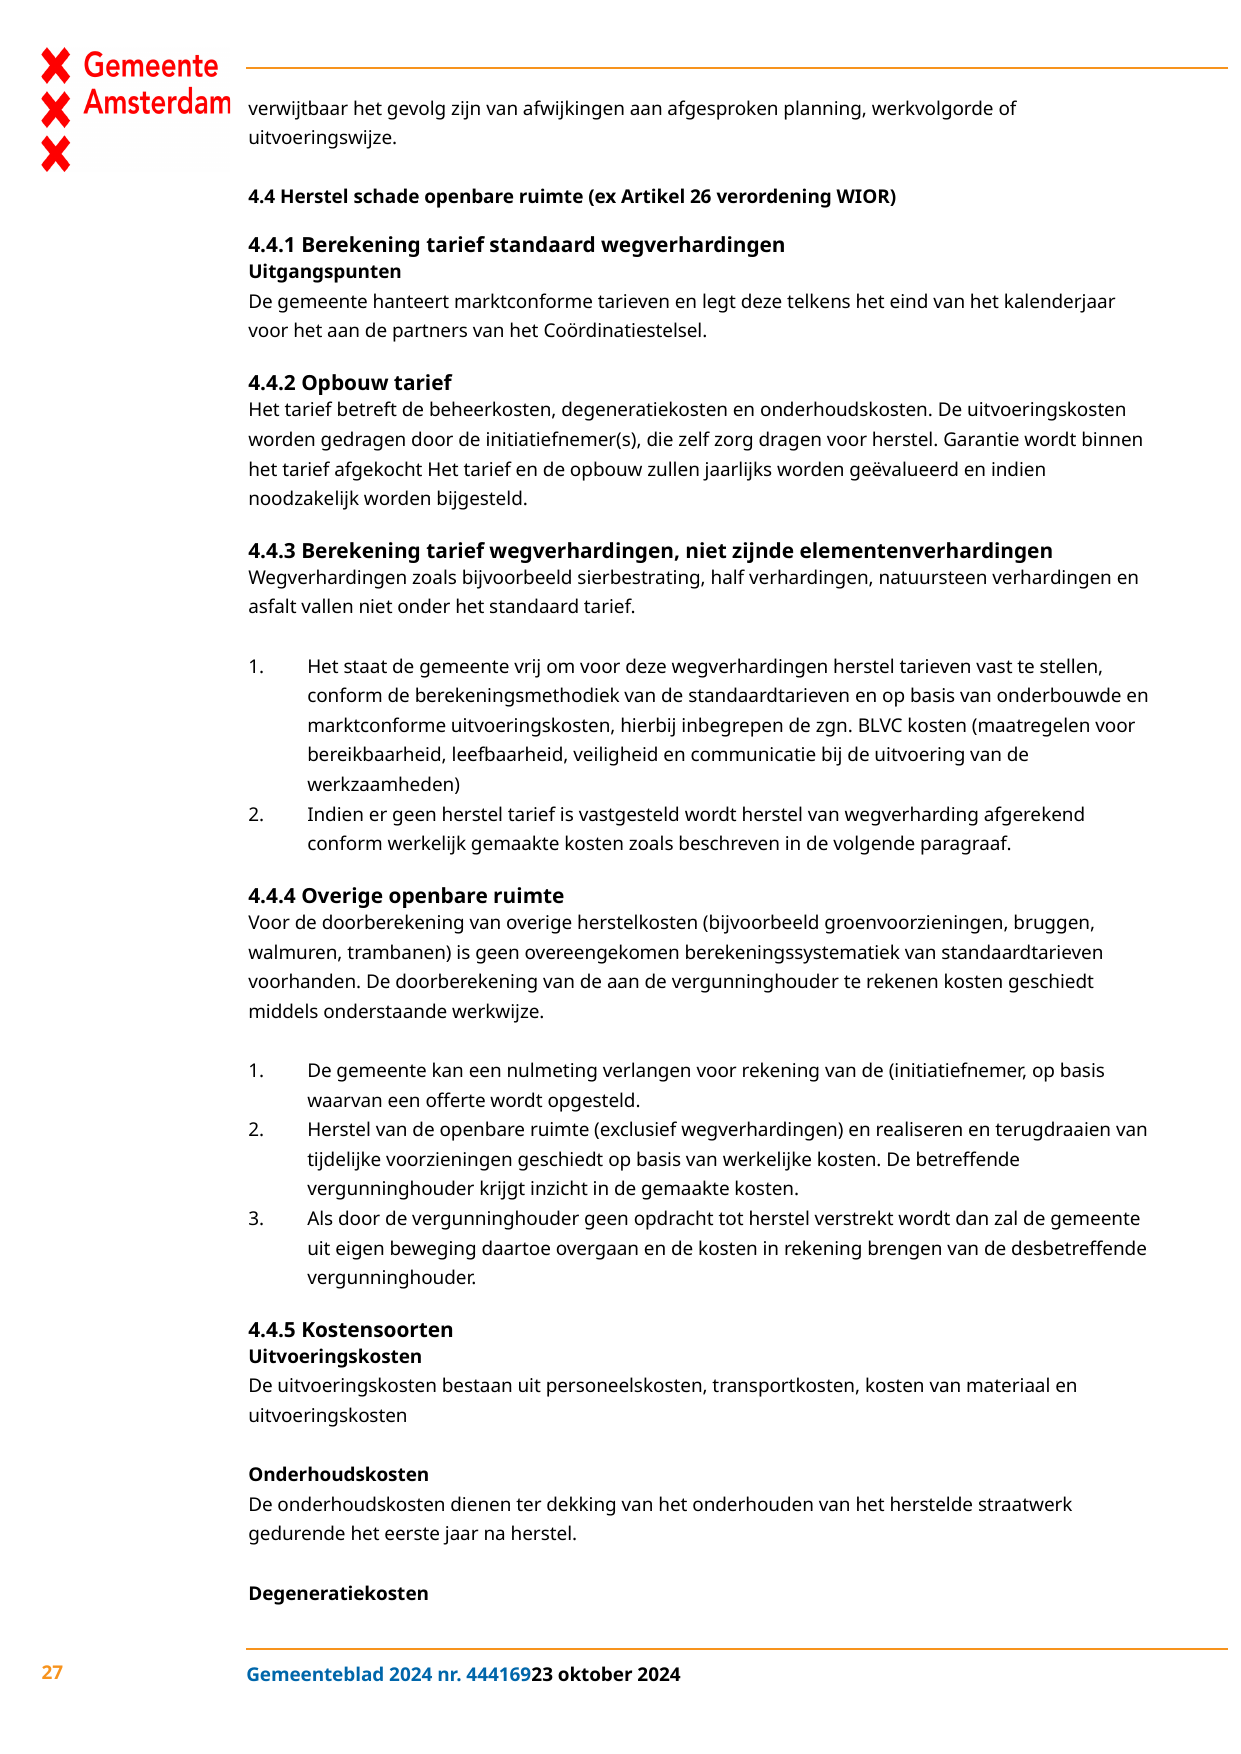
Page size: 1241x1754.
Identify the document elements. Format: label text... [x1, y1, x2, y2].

list Indien er geen herstel tarief is vastgesteld wordt herstel van wegverharding afgerekend conform werkelijk gemaakte kosten zoals beschreven in de volgende paragraaf. [248, 801, 1152, 856]
list Het staat de gemeente vrij om voor deze wegverhardingen herstel tarieven vast te stellen, conform de berekeningsmethodiek van de standaardtarieven en op basis van onderbouwde en marktconforme uitvoeringskosten, hierbij inbegrepen de zgn. BLVC kosten (maatregelen voor bereikbaarheid, leefbaarheid, veiligheid en communicatie bij de uitvoering van de werkzaamheden) [248, 653, 1152, 797]
text Voor de doorberekening van overige herstelkosten (bijvoorbeeld groenvoorzieningen, bruggen, walmuren, trambanen) is geen overeengekomen berekeningssystematiek van standaardtarieven voorhanden. De doorberekening van de aan de vergunninghouder te rekenen kosten geschiedt middels onderstaande werkwijze. [248, 909, 1152, 1024]
text Degeneratiekosten [248, 1580, 1152, 1606]
text 4.4.1 Berekening tarief standaard wegverhardingen [248, 230, 1152, 258]
text 4.4.5 Kostensoorten [248, 1315, 1152, 1343]
text 4.4.4 Overige openbare ruimte [248, 881, 1152, 909]
picture [41, 47, 231, 172]
text 4.4 Herstel schade openbare ruimte (ex Artikel 26 verordening WIOR) [248, 183, 1152, 209]
text 4.4.2 Opbouw tarief [248, 368, 1152, 397]
list Als door de vergunninghouder geen opdracht tot herstel verstrekt wordt dan zal de gemeente uit eigen beweging daartoe overgaan en de kosten in rekening brengen van de desbetreffende vergunninghouder. [248, 1205, 1152, 1290]
text Uitgangspunten [248, 258, 1152, 284]
text verwijtbaar het gevolg zijn van afwijkingen aan afgesproken planning, werkvolgorde of uitvoeringswijze. [248, 95, 1152, 150]
text Wegverhardingen zoals bijvoorbeeld sierbestrating, half verhardingen, natuursteen verhardingen en asfalt vallen niet onder het standaard tarief. [248, 564, 1152, 619]
text De uitvoeringskosten bestaan uit personeelskosten, transportkosten, kosten van materiaal en uitvoeringskosten [248, 1373, 1152, 1428]
text 4.4.3 Berekening tarief wegverhardingen, niet zijnde elementenverhardingen [248, 536, 1152, 564]
list De gemeente kan een nulmeting verlangen voor rekening van de (initiatiefnemer, op basis waarvan een offerte wordt opgesteld. [248, 1057, 1152, 1112]
list Herstel van de openbare ruimte (exclusief wegverhardingen) en realiseren en terugdraaien van tijdelijke voorzieningen geschiedt op basis van werkelijke kosten. De betreffende vergunninghouder krijgt inzicht in de gemaakte kosten. [248, 1116, 1152, 1201]
text De onderhoudskosten dienen ter dekking van het onderhouden van het herstelde straatwerk gedurende het eerste jaar na herstel. [248, 1491, 1152, 1546]
text Onderhoudskosten [248, 1461, 1152, 1487]
text Uitvoeringskosten [248, 1343, 1152, 1369]
text De gemeente hanteert marktconforme tarieven en legt deze telkens het eind van het kalenderjaar voor het aan de partners van het Coördinatiestelsel. [248, 288, 1152, 343]
text Het tarief betreft de beheerkosten, degeneratiekosten en onderhoudskosten. De uitvoeringskosten worden gedragen door de initiatiefnemer(s), die zelf zorg dragen voor herstel. Garantie wordt binnen het tarief afgekocht Het tarief en de opbouw zullen jaarlijks worden geëvalueerd en indien noodzakelijk worden bijgesteld. [248, 397, 1152, 511]
